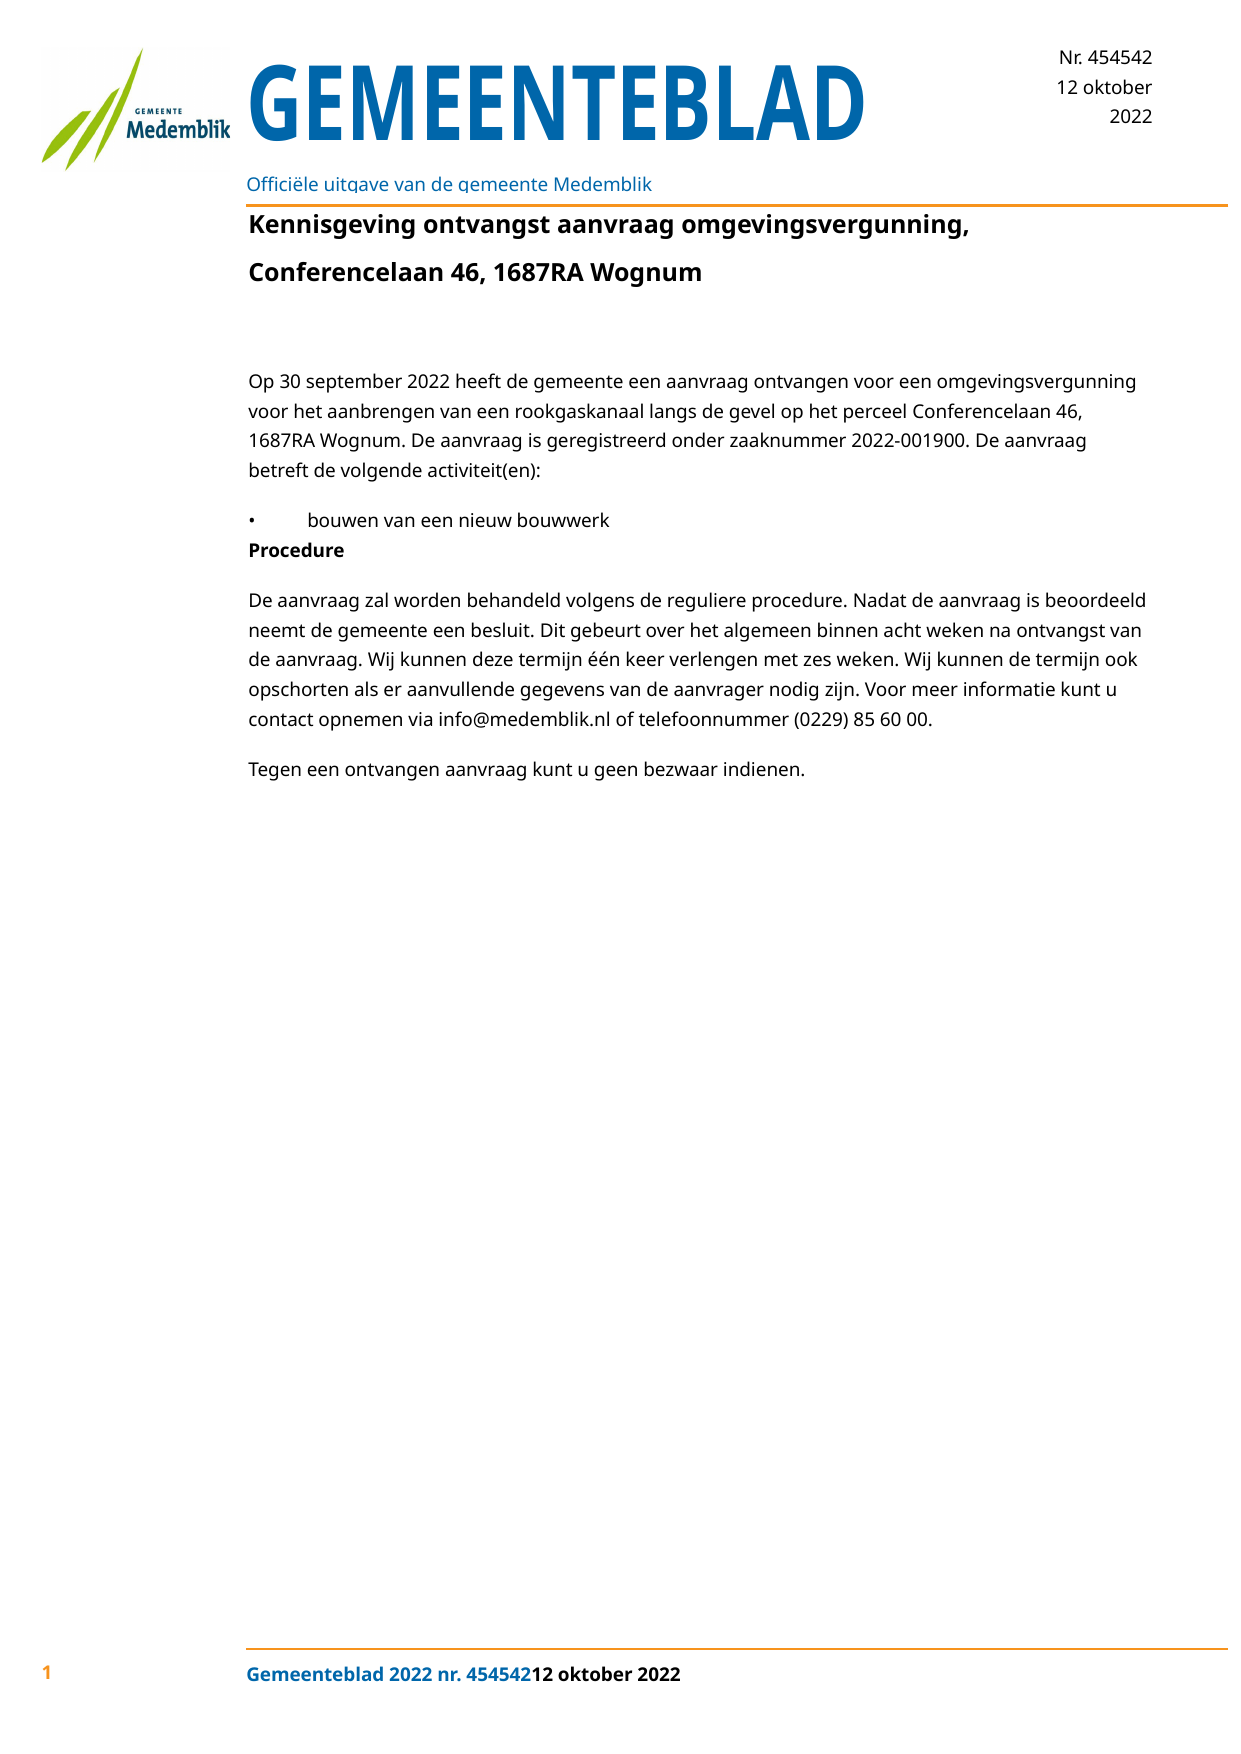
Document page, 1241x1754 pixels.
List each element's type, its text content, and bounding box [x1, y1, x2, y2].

list bouwen van een nieuw bouwwerk [248, 507, 1152, 533]
text De aanvraag zal worden behandeld volgens de reguliere procedure. Nadat de aanvraag is beoordeeld neemt de gemeente een besluit. Dit gebeurt over het algemeen binnen acht weken na ontvangst van de aanvraag. Wij kunnen deze termijn één keer verlengen met zes weken. Wij kunnen de termijn ook opschorten als er aanvullende gegevens van de aanvrager nodig zijn. Voor meer informatie kunt u contact opnemen via info@medemblik.nl of telefoonnummer (0229) 85 60 00. [248, 587, 1152, 732]
picture [41, 47, 231, 172]
text Op 30 september 2022 heeft de gemeente een aanvraag ontvangen voor een omgevingsvergunning voor het aanbrengen van een rookgaskanaal langs de gevel op het perceel Conferencelaan 46, 1687RA Wognum. De aanvraag is geregistreerd onder zaaknummer 2022-001900. De aanvraag betreft de volgende activiteit(en): [248, 368, 1152, 483]
text Tegen een ontvangen aanvraag kunt u geen bezwaar indienen. [248, 756, 1152, 782]
text Kennisgeving ontvangst aanvraag omgevingsvergunning, Conferencelaan 46, 1687RA Wognum [248, 207, 1152, 288]
text Procedure [248, 537, 1152, 563]
